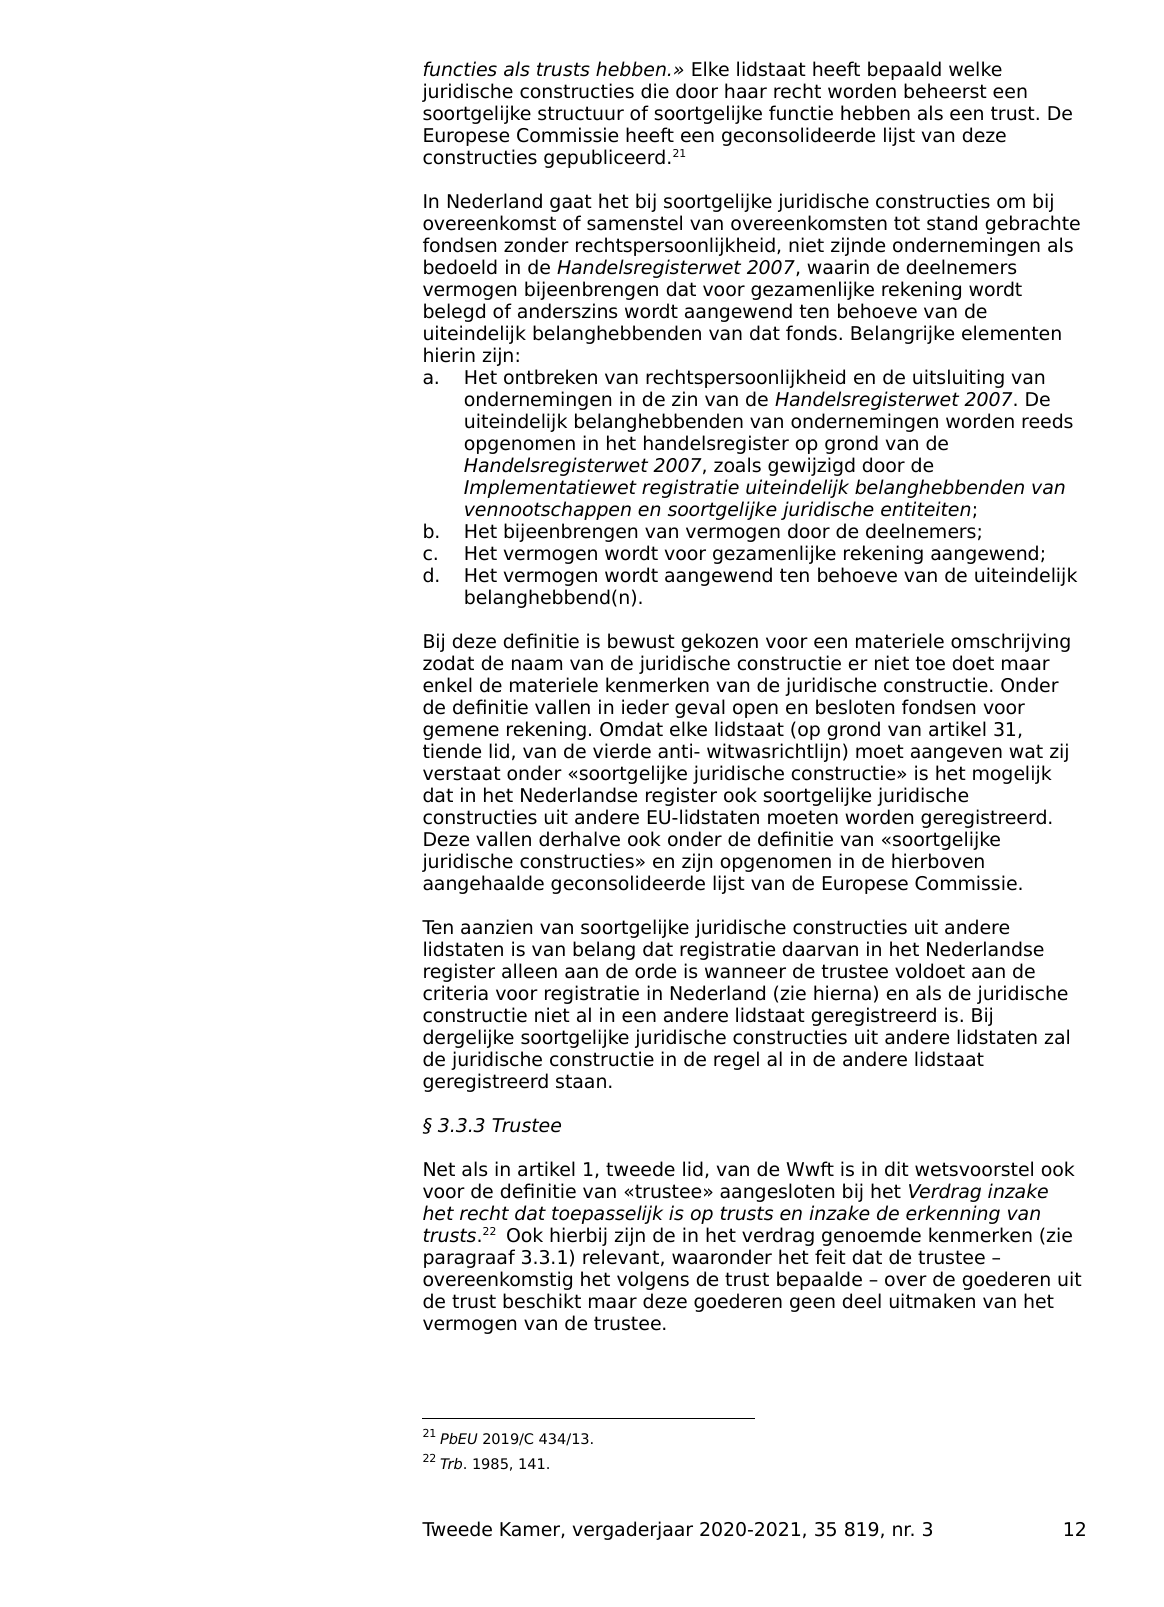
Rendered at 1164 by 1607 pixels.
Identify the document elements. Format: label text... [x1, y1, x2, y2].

text Net als in artikel 1, tweede lid, van de Wwft is in dit wetsvoorstel ook voor de definitie van «trustee» aangesloten bij het Verdrag inzake het recht dat toepasselijk is op trusts en inzake de erkenning van trusts. Ook hierbij zijn de in het verdrag genoemde kenmerken (zie paragraaf 3.3.1) relevant, waaronder het feit dat de trustee – overeenkomstig het volgens de trust bepaalde – over de goederen uit de trust beschikt maar deze goederen geen deel uitmaken van het vermogen van de trustee. [422, 1159, 1087, 1335]
text In Nederland gaat het bij soortgelijke juridische constructies om bij overeenkomst of samenstel van overeenkomsten tot stand gebrachte fondsen zonder rechtspersoonlijkheid, niet zijnde ondernemingen als bedoeld in de Handelsregisterwet 2007, waarin de deelnemers vermogen bijeenbrengen dat voor gezamenlijke rekening wordt belegd of anderszins wordt aangewend ten behoeve van de uiteindelijk belanghebbenden van dat fonds. Belangrijke elementen hierin zijn: [422, 191, 1087, 367]
text d. Het vermogen wordt aangewend ten behoeve van de uiteindelijk belanghebbend(n). [422, 565, 1087, 609]
text a. Het ontbreken van rechtspersoonlijkheid en de uitsluiting van ondernemingen in de zin van de Handelsregisterwet 2007. De uiteindelijk belanghebbenden van ondernemingen worden reeds opgenomen in het handelsregister op grond van de Handelsregisterwet 2007, zoals gewijzigd door de Implementatiewet registratie uiteindelijk belanghebbenden van vennootschappen en soortgelijke juridische entiteiten; [422, 367, 1087, 521]
text Trb. 1985, 141. [422, 1452, 1087, 1474]
text c. Het vermogen wordt voor gezamenlijke rekening aangewend; [422, 543, 1087, 565]
text Bij deze definitie is bewust gekozen voor een materiele omschrijving zodat de naam van de juridische constructie er niet toe doet maar enkel de materiele kenmerken van de juridische constructie. Onder de definitie vallen in ieder geval open en besloten fondsen voor gemene rekening. Omdat elke lidstaat (op grond van artikel 31, tiende lid, van de vierde anti- witwasrichtlijn) moet aangeven wat zij verstaat onder «soortgelijke juridische constructie» is het mogelijk dat in het Nederlandse register ook soortgelijke juridische constructies uit andere EU-lidstaten moeten worden geregistreerd. Deze vallen derhalve ook onder de definitie van «soortgelijke juridische constructies» en zijn opgenomen in de hierboven aangehaalde geconsolideerde lijst van de Europese Commissie. [422, 631, 1087, 895]
text Ten aanzien van soortgelijke juridische constructies uit andere lidstaten is van belang dat registratie daarvan in het Nederlandse register alleen aan de orde is wanneer de trustee voldoet aan de criteria voor registratie in Nederland (zie hierna) en als de juridische constructie niet al in een andere lidstaat geregistreerd is. Bij dergelijke soortgelijke juridische constructies uit andere lidstaten zal de juridische constructie in de regel al in de andere lidstaat geregistreerd staan. [422, 917, 1087, 1093]
text functies als trusts hebben.» Elke lidstaat heeft bepaald welke juridische constructies die door haar recht worden beheerst een soortgelijke structuur of soortgelijke functie hebben als een trust. De Europese Commissie heeft een geconsolideerde lijst van deze constructies gepubliceerd. [422, 59, 1087, 169]
subtitle § 3.3.3 Trustee [422, 1115, 1087, 1137]
text PbEU 2019/C 434/13. [422, 1427, 1087, 1449]
text b. Het bijeenbrengen van vermogen door de deelnemers; [422, 521, 1087, 543]
